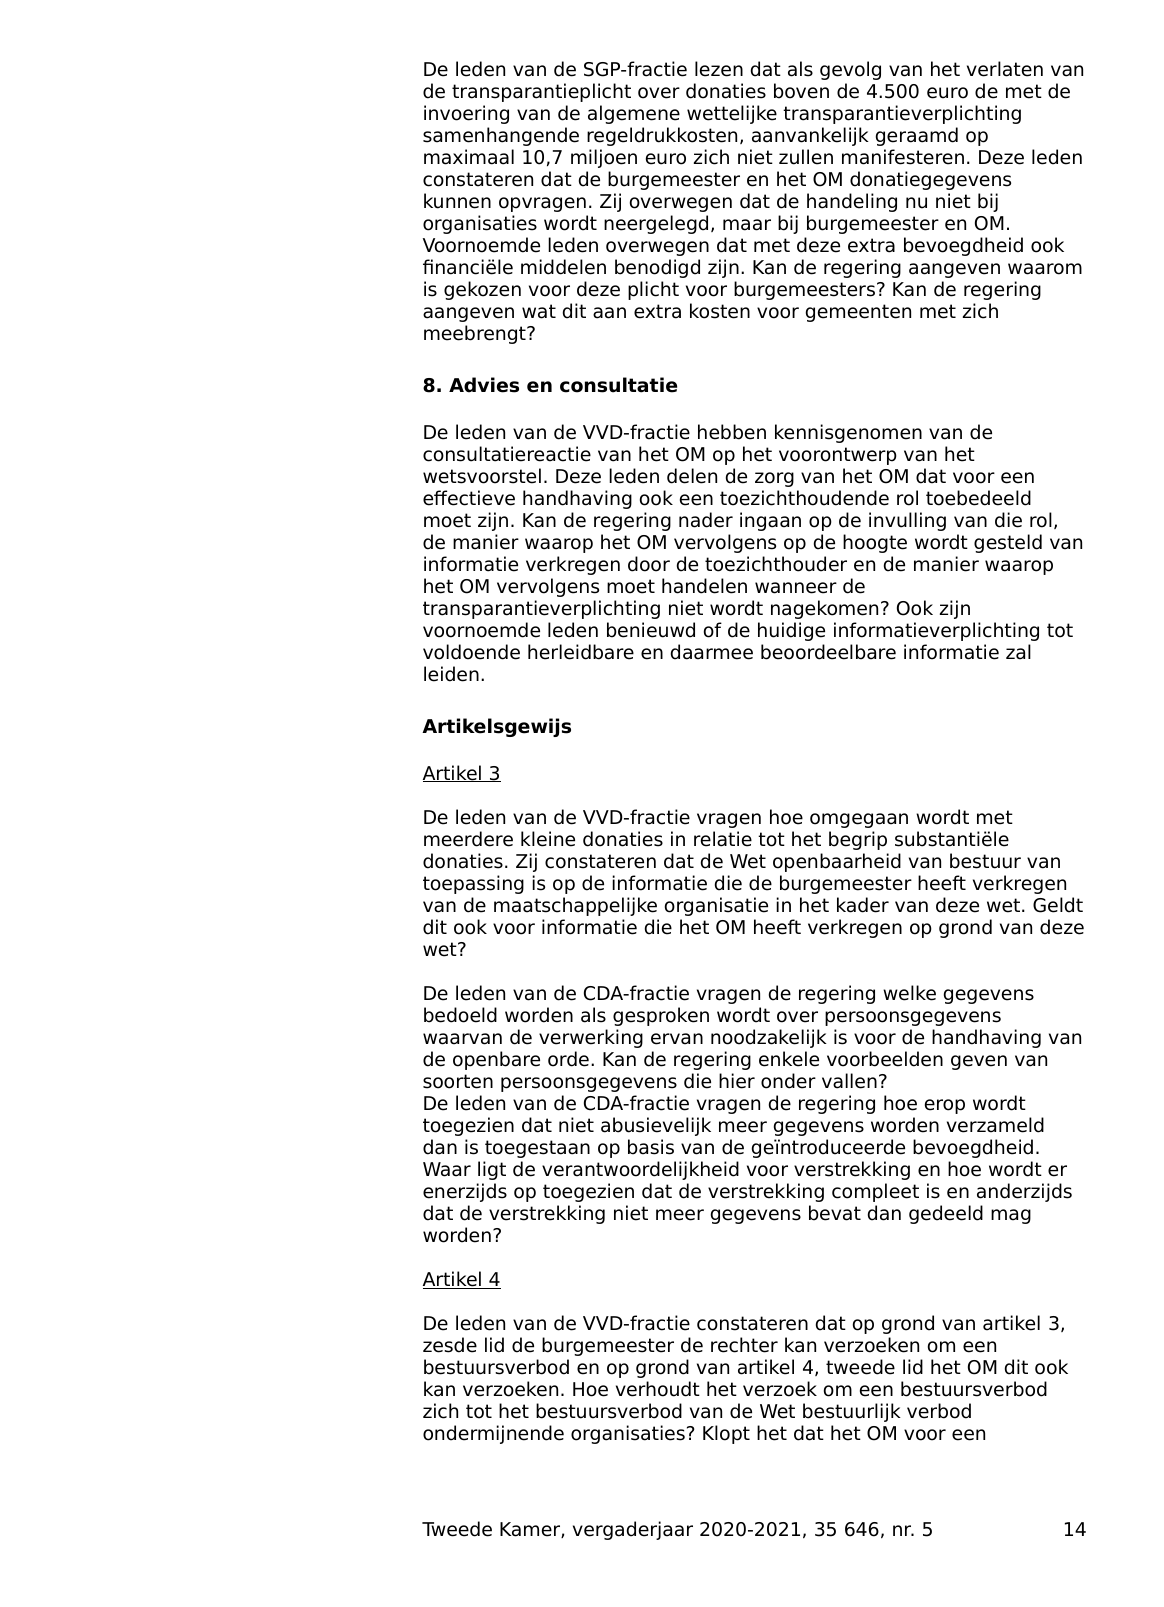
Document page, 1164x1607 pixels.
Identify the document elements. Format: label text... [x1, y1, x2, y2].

text De leden van de VVD-fractie vragen hoe omgegaan wordt met meerdere kleine donaties in relatie tot het begrip substantiële donaties. Zij constateren dat de Wet openbaarheid van bestuur van toepassing is op de informatie die de burgemeester heeft verkregen van de maatschappelijke organisatie in het kader van deze wet. Geldt dit ook voor informatie die het OM heeft verkregen op grond van deze wet? [422, 807, 1087, 961]
text De leden van de CDA-fractie vragen de regering hoe erop wordt toegezien dat niet abusievelijk meer gegevens worden verzameld dan is toegestaan op basis van de geïntroduceerde bevoegdheid. Waar ligt de verantwoordelijkheid voor verstrekking en hoe wordt er enerzijds op toegezien dat de verstrekking compleet is en anderzijds dat de verstrekking niet meer gegevens bevat dan gedeeld mag worden? [422, 1093, 1087, 1246]
text De leden van de VVD-fractie hebben kennisgenomen van de consultatiereactie van het OM op het voorontwerp van het wetsvoorstel. Deze leden delen de zorg van het OM dat voor een effectieve handhaving ook een toezichthoudende rol toebedeeld moet zijn. Kan de regering nader ingaan op de invulling van die rol, de manier waarop het OM vervolgens op de hoogte wordt gesteld van informatie verkregen door de toezichthouder en de manier waarop het OM vervolgens moet handelen wanneer de transparantieverplichting niet wordt nagekomen? Ook zijn voornoemde leden benieuwd of de huidige informatieverplichting tot voldoende herleidbare en daarmee beoordeelbare informatie zal leiden. [422, 422, 1087, 686]
text De leden van de SGP-fractie lezen dat als gevolg van het verlaten van de transparantieplicht over donaties boven de 4.500 euro de met de invoering van de algemene wettelijke transparantieverplichting samenhangende regeldrukkosten, aanvankelijk geraamd op maximaal 10,7 miljoen euro zich niet zullen manifesteren. Deze leden constateren dat de burgemeester en het OM donatiegegevens kunnen opvragen. Zij overwegen dat de handeling nu niet bij organisaties wordt neergelegd, maar bij burgemeester en OM. Voornoemde leden overwegen dat met deze extra bevoegdheid ook financiële middelen benodigd zijn. Kan de regering aangeven waarom is gekozen voor deze plicht voor burgemeesters? Kan de regering aangeven wat dit aan extra kosten voor gemeenten met zich meebrengt? [422, 59, 1087, 345]
text De leden van de CDA-fractie vragen de regering welke gegevens bedoeld worden als gesproken wordt over persoonsgegevens waarvan de verwerking ervan noodzakelijk is voor de handhaving van de openbare orde. Kan de regering enkele voorbeelden geven van soorten persoonsgegevens die hier onder vallen? [422, 983, 1087, 1093]
subtitle 8. Advies en consultatie [422, 375, 1087, 397]
subtitle Artikel 4 [422, 1269, 1087, 1291]
text De leden van de VVD-fractie constateren dat op grond van artikel 3, zesde lid de burgemeester de rechter kan verzoeken om een bestuursverbod en op grond van artikel 4, tweede lid het OM dit ook kan verzoeken. Hoe verhoudt het verzoek om een bestuursverbod zich tot het bestuursverbod van de Wet bestuurlijk verbod ondermijnende organisaties? Klopt het dat het OM voor een [422, 1313, 1087, 1445]
subtitle Artikelsgewijs [422, 716, 1087, 737]
subtitle Artikel 3 [422, 762, 1087, 784]
